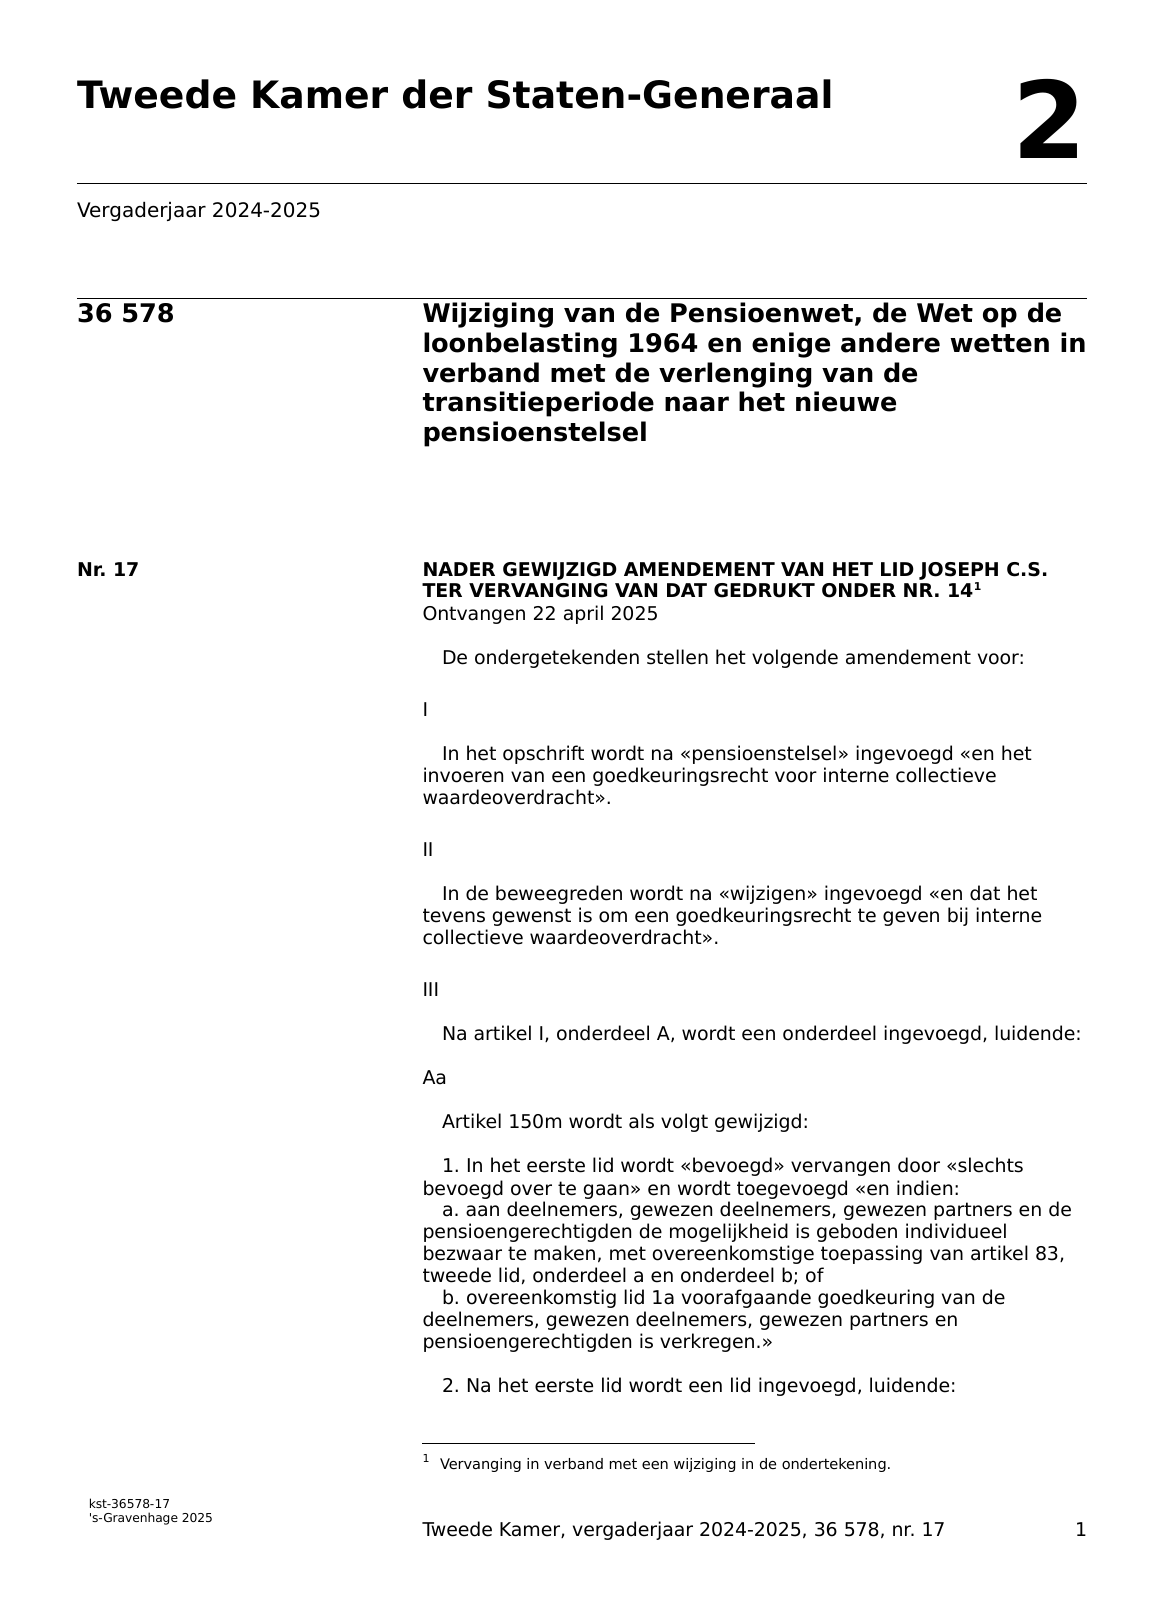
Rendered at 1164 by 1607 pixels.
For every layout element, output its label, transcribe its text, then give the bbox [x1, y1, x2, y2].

text Aa [422, 1067, 1087, 1089]
text Ontvangen 22 april 2025 [422, 602, 1087, 624]
subtitle II [422, 839, 1087, 861]
text In de beweegreden wordt na «wijzigen» ingevoegd «en dat het tevens gewenst is om een goedkeuringsrecht te geven bij interne collectieve waardeoverdracht». [422, 883, 1087, 949]
subtitle Nr. 17 NADER GEWIJZIGD AMENDEMENT VAN HET LID JOSEPH C.S. TER VERVANGING VAN DAT GEDRUKT ONDER NR. 14 [77, 558, 1087, 602]
table_cell Vergaderjaar 2024-2025 [77, 184, 1087, 298]
subtitle I [422, 698, 1087, 721]
text Na artikel I, onderdeel A, wordt een onderdeel ingevoegd, luidende: [422, 1023, 1087, 1045]
text 's-Gravenhage 2025 [88, 1511, 323, 1525]
text kst-36578-17 [88, 1497, 323, 1511]
text In het opschrift wordt na «pensioenstelsel» ingevoegd «en het invoeren van een goedkeuringsrecht voor interne collectieve waardeoverdracht». [422, 743, 1087, 809]
table_header Tweede Kamer der Staten-Generaal [77, 59, 886, 183]
subtitle III [422, 979, 1087, 1001]
table_header 2 [886, 59, 1087, 183]
text Artikel 150m wordt als volgt gewijzigd: [422, 1111, 1087, 1133]
text Vervanging in verband met een wijziging in de ondertekening. [422, 1452, 1087, 1474]
text 1. In het eerste lid wordt «bevoegd» vervangen door «slechts bevoegd over te gaan» en wordt toegevoegd «en indien: [422, 1155, 1087, 1199]
text 2. Na het eerste lid wordt een lid ingevoegd, luidende: [422, 1375, 1087, 1397]
subtitle 36 578 Wijziging van de Pensioenwet, de Wet op de loonbelasting 1964 en enige andere wetten in verband met de verlenging van de transitieperiode naar het nieuwe pensioenstelsel [77, 299, 1087, 447]
text b. overeenkomstig lid 1a voorafgaande goedkeuring van de deelnemers, gewezen deelnemers, gewezen partners en pensioengerechtigden is verkregen.» [422, 1287, 1087, 1353]
text De ondergetekenden stellen het volgende amendement voor: [422, 647, 1087, 668]
text a. aan deelnemers, gewezen deelnemers, gewezen partners en de pensioengerechtigden de mogelijkheid is geboden individueel bezwaar te maken, met overeenkomstige toepassing van artikel 83, tweede lid, onderdeel a en onderdeel b; of [422, 1199, 1087, 1287]
